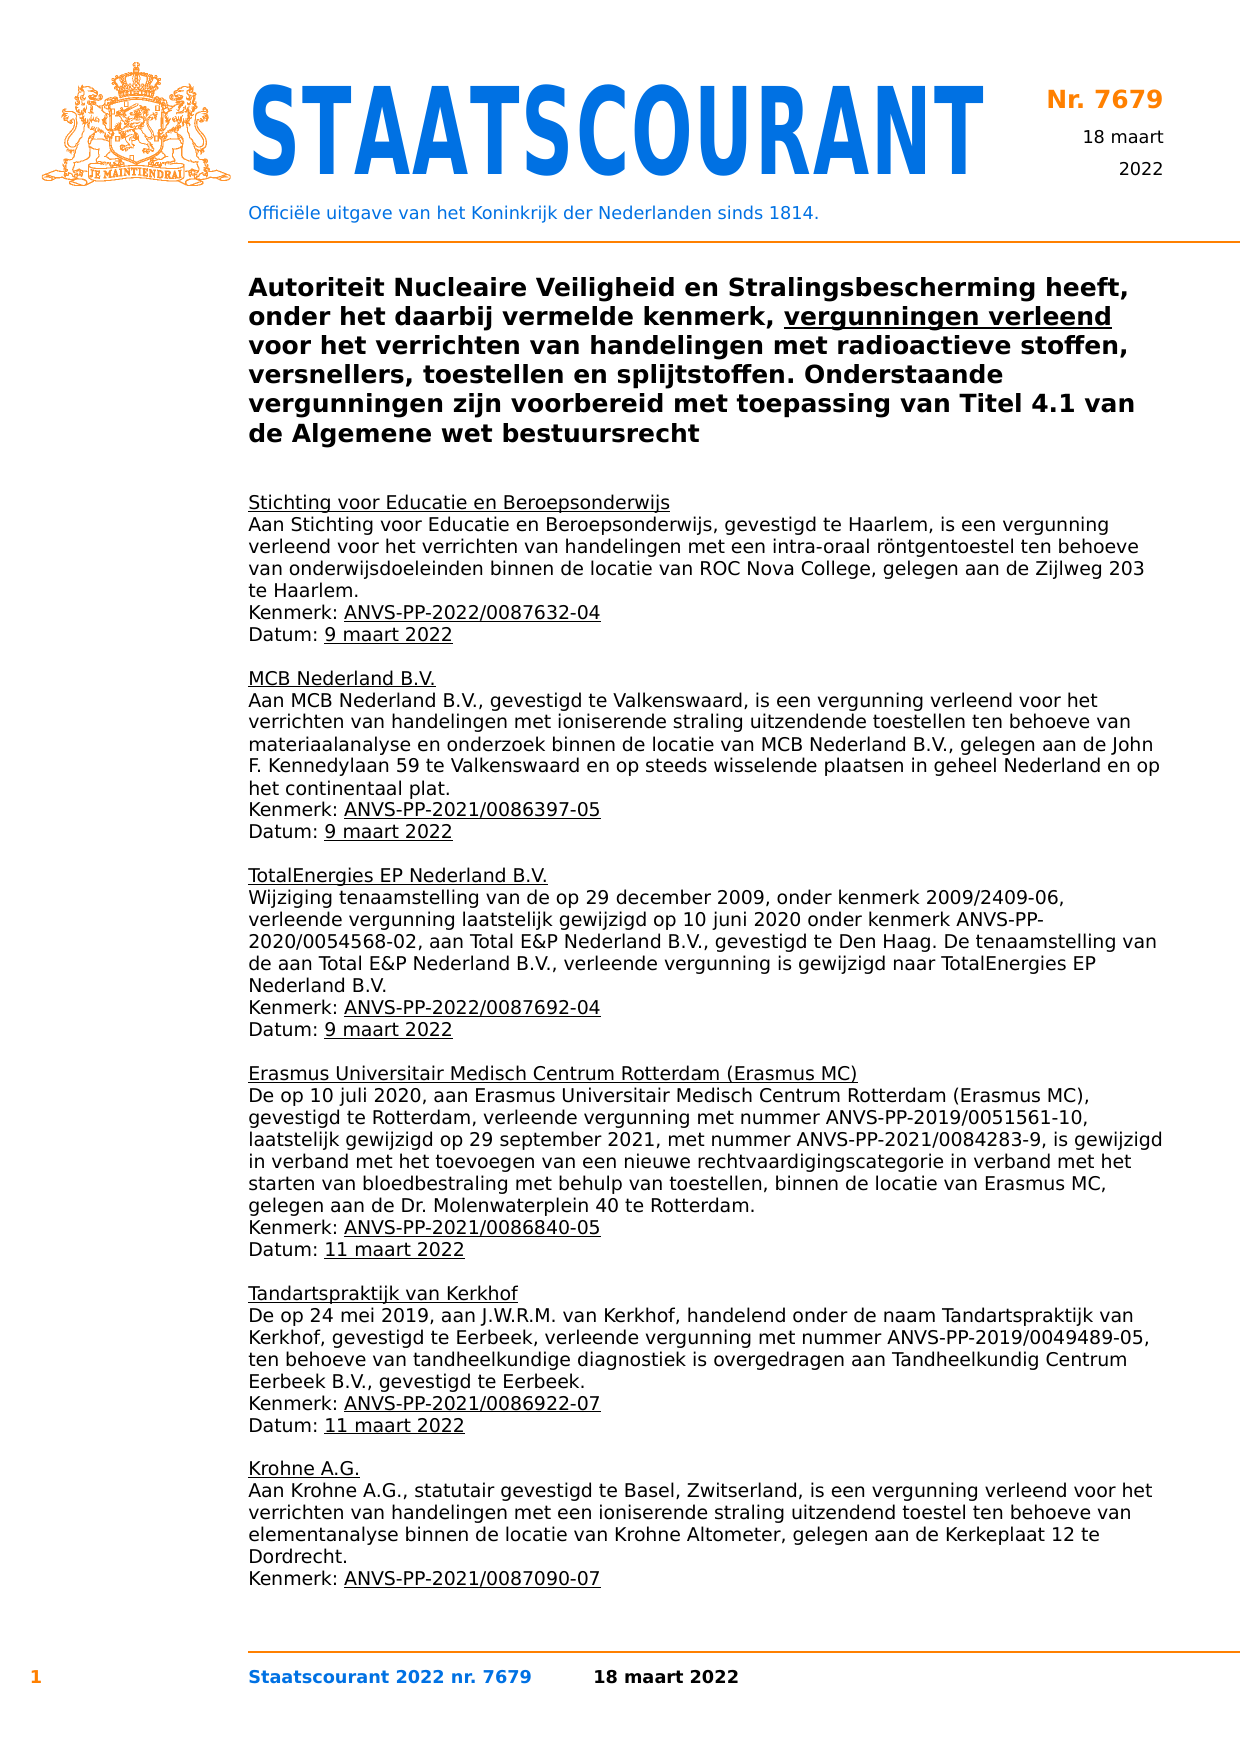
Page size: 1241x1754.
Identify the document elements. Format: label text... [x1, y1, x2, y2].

text Kenmerk: ANVS-PP-2021/0087090-07 [248, 1568, 1163, 1590]
text Krohne A.G. [248, 1458, 1163, 1480]
text Kenmerk: ANVS-PP-2021/0086397-05 [248, 799, 1163, 821]
text Datum: 9 maart 2022 [248, 821, 1163, 843]
text Tandartspraktijk van Kerkhof [248, 1283, 1163, 1304]
text Erasmus Universitair Medisch Centrum Rotterdam (Erasmus MC) [248, 1063, 1163, 1085]
text Kenmerk: ANVS-PP-2022/0087632-04 [248, 602, 1163, 624]
table_header Nr. 7679 [998, 62, 1240, 121]
text Datum: 9 maart 2022 [248, 624, 1163, 646]
text Datum: 9 maart 2022 [248, 1019, 1163, 1041]
text De op 24 mei 2019, aan J.W.R.M. van Kerkhof, handelend onder de naam Tandartspraktijk van Kerkhof, gevestigd te Eerbeek, verleende vergunning met nummer ANVS-PP-2019/0049489-05, ten behoeve van tandheelkundige diagnostiek is overgedragen aan Tandheelkundig Centrum Eerbeek B.V., gevestigd te Eerbeek. [248, 1304, 1163, 1392]
picture [41, 62, 231, 186]
table_cell 2022 [998, 153, 1240, 203]
text Kenmerk: ANVS-PP-2021/0086922-07 [248, 1392, 1163, 1414]
text Stichting voor Educatie en Beroepsonderwijs [248, 492, 1163, 514]
text Wijziging tenaamstelling van de op 29 december 2009, onder kenmerk 2009/2409-06, verleende vergunning laatstelijk gewijzigd op 10 juni 2020 onder kenmerk ANVS-PP-2020/0054568-02, aan Total E&P Nederland B.V., gevestigd te Den Haag. De tenaamstelling van de aan Total E&P Nederland B.V., verleende vergunning is gewijzigd naar TotalEnergies EP Nederland B.V. [248, 887, 1163, 997]
text Datum: 11 maart 2022 [248, 1414, 1163, 1436]
table_cell 18 maart [998, 121, 1240, 153]
subtitle Autoriteit Nucleaire Veiligheid en Stralingsbescherming heeft, onder het daarbij vermelde kenmerk, vergunningen verleend voor het verrichten van handelingen met radioactieve stoffen, versnellers, toestellen en splijtstoffen. Onderstaande vergunningen zijn voorbereid met toepassing van Titel 4.1 van de Algemene wet bestuursrecht [248, 273, 1163, 448]
text Aan MCB Nederland B.V., gevestigd te Valkenswaard, is een vergunning verleend voor het verrichten van handelingen met ioniserende straling uitzendende toestellen ten behoeve van materiaalanalyse en onderzoek binnen de locatie van MCB Nederland B.V., gelegen aan de John F. Kennedylaan 59 te Valkenswaard en op steeds wisselende plaatsen in geheel Nederland en op het continentaal plat. [248, 689, 1163, 799]
table_cell Officiële uitgave van het Koninkrijk der Nederlanden sinds 1814. [248, 203, 1240, 241]
table_header STAATSCOURANT [248, 62, 998, 203]
text De op 10 juli 2020, aan Erasmus Universitair Medisch Centrum Rotterdam (Erasmus MC), gevestigd te Rotterdam, verleende vergunning met nummer ANVS-PP-2019/0051561-10, laatstelijk gewijzigd op 29 september 2021, met nummer ANVS-PP-2021/0084283-9, is gewijzigd in verband met het toevoegen van een nieuwe rechtvaardigingscategorie in verband met het starten van bloedbestraling met behulp van toestellen, binnen de locatie van Erasmus MC, gelegen aan de Dr. Molenwaterplein 40 te Rotterdam. [248, 1085, 1163, 1217]
text Datum: 11 maart 2022 [248, 1239, 1163, 1261]
text Kenmerk: ANVS-PP-2022/0087692-04 [248, 997, 1163, 1019]
text Kenmerk: ANVS-PP-2021/0086840-05 [248, 1217, 1163, 1239]
table_header [25, 62, 248, 241]
text TotalEnergies EP Nederland B.V. [248, 865, 1163, 887]
text Aan Krohne A.G., statutair gevestigd te Basel, Zwitserland, is een vergunning verleend voor het verrichten van handelingen met een ioniserende straling uitzendend toestel ten behoeve van elementanalyse binnen de locatie van Krohne Altometer, gelegen aan de Kerkeplaat 12 te Dordrecht. [248, 1480, 1163, 1568]
text MCB Nederland B.V. [248, 667, 1163, 689]
text Aan Stichting voor Educatie en Beroepsonderwijs, gevestigd te Haarlem, is een vergunning verleend voor het verrichten van handelingen met een intra-oraal röntgentoestel ten behoeve van onderwijsdoeleinden binnen de locatie van ROC Nova College, gelegen aan de Zijlweg 203 te Haarlem. [248, 514, 1163, 602]
